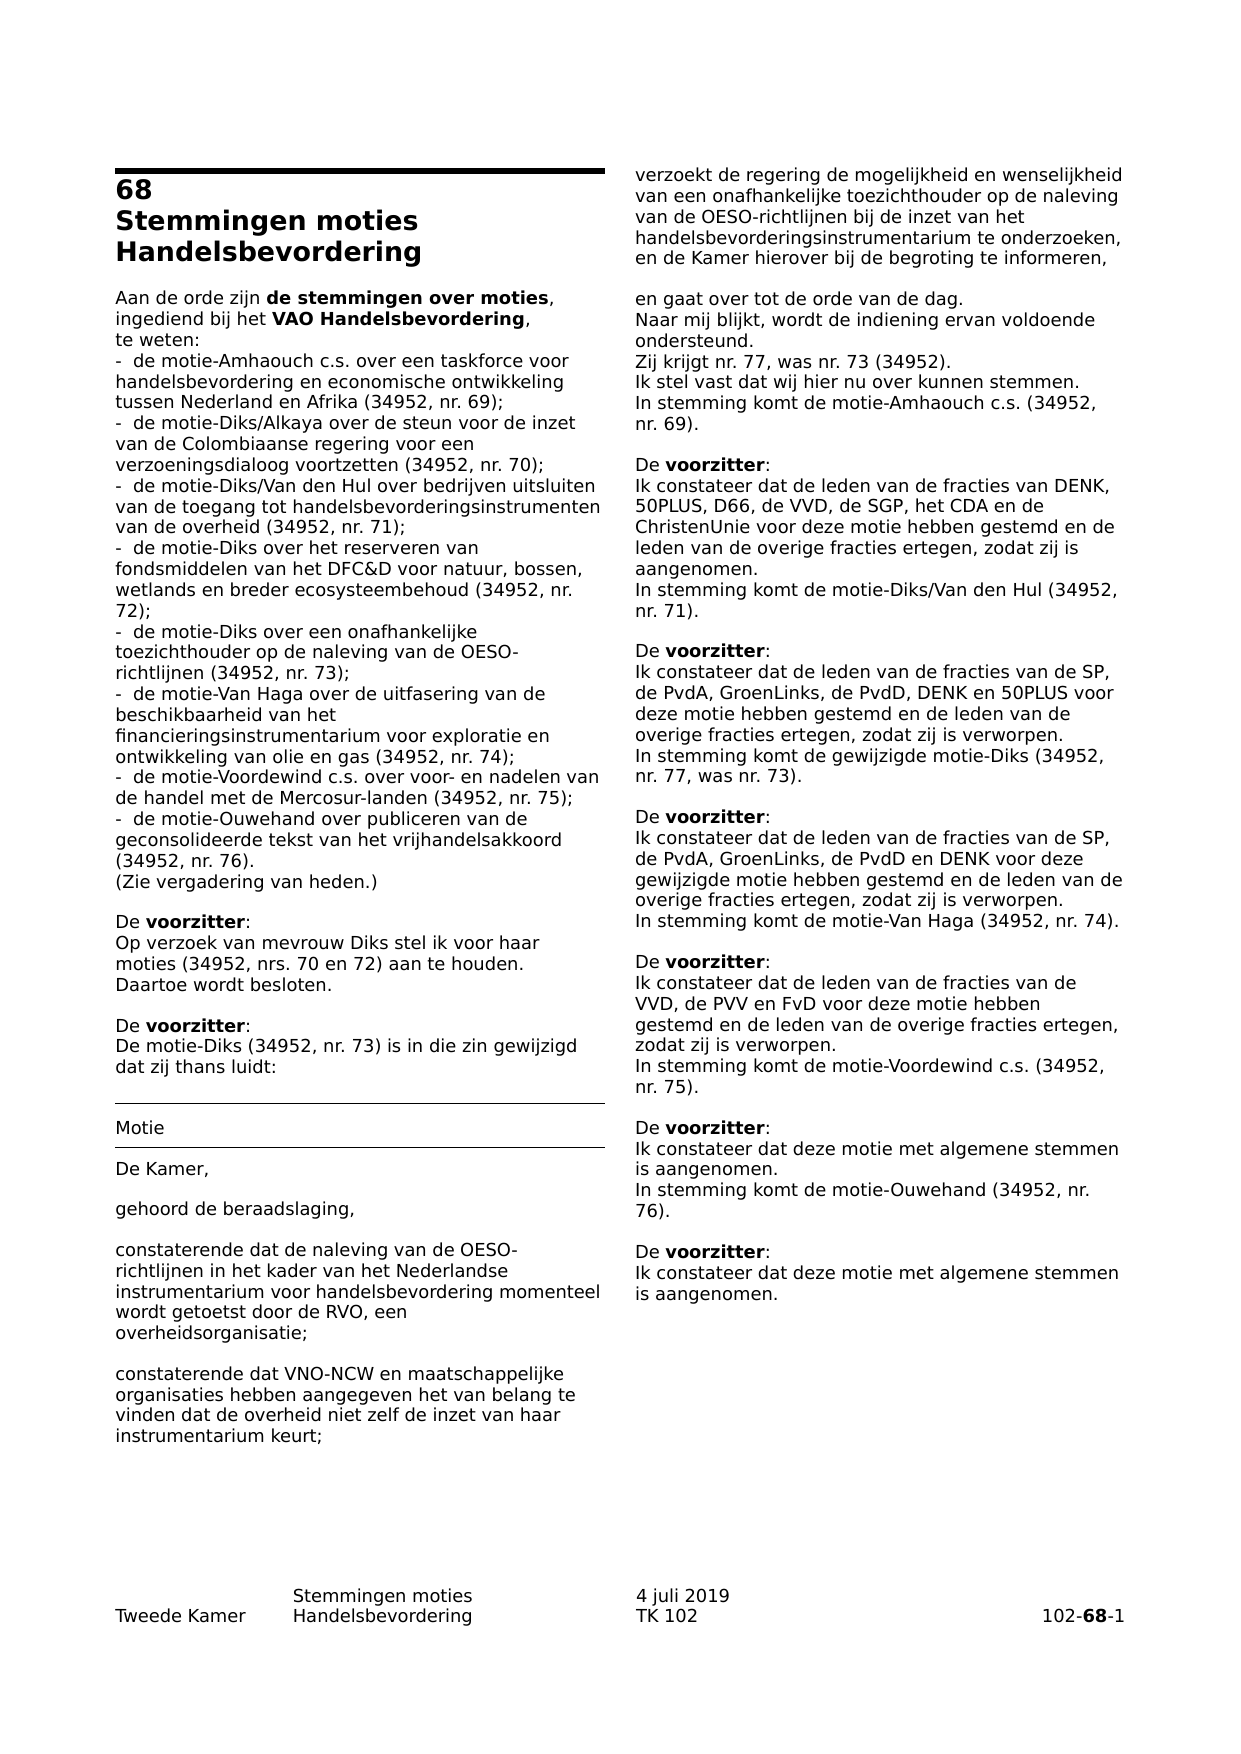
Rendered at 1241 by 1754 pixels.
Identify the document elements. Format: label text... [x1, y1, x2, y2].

text constaterende dat VNO-NCW en maatschappelijke organisaties hebben aangegeven het van belang te vinden dat de overheid niet zelf de inzet van haar instrumentarium keurt; [115, 1364, 605, 1447]
text De voorzitter: [635, 807, 1125, 828]
text en gaat over tot de orde van de dag. [635, 289, 1125, 310]
list de motie-Diks over een onafhankelijke toezichthouder op de naleving van de OESO-richtlijnen (34952, nr. 73); [115, 621, 605, 684]
text Ik constateer dat de leden van de fracties van de SP, de PvdA, GroenLinks, de PvdD en DENK voor deze gewijzigde motie hebben gestemd en de leden van de overige fracties ertegen, zodat zij is verworpen. [635, 828, 1125, 911]
text Ik stel vast dat wij hier nu over kunnen stemmen. [635, 372, 1125, 393]
text Aan de orde zijn de stemmingen over moties, ingediend bij het VAO Handelsbevordering, [115, 288, 605, 330]
text In stemming komt de motie-Voordewind c.s. (34952, nr. 75). [635, 1056, 1125, 1098]
text De voorzitter: [115, 1016, 605, 1036]
text In stemming komt de motie-Diks/Van den Hul (34952, nr. 71). [635, 579, 1125, 621]
text Ik constateer dat de leden van de fracties van de SP, de PvdA, GroenLinks, de PvdD, DENK en 50PLUS voor deze motie hebben gestemd en de leden van de overige fracties ertegen, zodat zij is verworpen. [635, 662, 1125, 745]
text Ik constateer dat deze motie met algemene stemmen is aangenomen. [635, 1138, 1125, 1180]
list de motie-Ouwehand over publiceren van de geconsolideerde tekst van het vrijhandelsakkoord (34952, nr. 76). [115, 809, 605, 871]
text De voorzitter: [635, 1242, 1125, 1262]
text In stemming komt de motie-Ouwehand (34952, nr. 76). [635, 1180, 1125, 1222]
text De voorzitter: [635, 952, 1125, 973]
text De motie-Diks (34952, nr. 73) is in die zin gewijzigd dat zij thans luidt: [115, 1036, 605, 1078]
text Ik constateer dat deze motie met algemene stemmen is aangenomen. [635, 1262, 1125, 1304]
text Zij krijgt nr. 77, was nr. 73 (34952). [635, 351, 1125, 372]
text De voorzitter: [635, 455, 1125, 475]
text In stemming komt de motie-Van Haga (34952, nr. 74). [635, 911, 1125, 932]
text Motie [115, 1118, 605, 1138]
text gehoord de beraadslaging, [115, 1199, 605, 1220]
text De Kamer, [115, 1158, 605, 1179]
text verzoekt de regering de mogelijkheid en wenselijkheid van een onafhankelijke toezichthouder op de naleving van de OESO-richtlijnen bij de inzet van het handelsbevorderingsinstrumentarium te onderzoeken, en de Kamer hierover bij de begroting te informeren, [635, 165, 1125, 269]
title 68 Stemmingen moties Handelsbevordering [115, 174, 605, 268]
list de motie-Van Haga over de uitfasering van de beschikbaarheid van het financieringsinstrumentarium voor exploratie en ontwikkeling van olie en gas (34952, nr. 74); [115, 684, 605, 767]
text Ik constateer dat de leden van de fracties van de VVD, de PVV en FvD voor deze motie hebben gestemd en de leden van de overige fracties ertegen, zodat zij is verworpen. [635, 973, 1125, 1056]
text Ik constateer dat de leden van de fracties van DENK, 50PLUS, D66, de VVD, de SGP, het CDA en de ChristenUnie voor deze motie hebben gestemd en de leden van de overige fracties ertegen, zodat zij is aangenomen. [635, 475, 1125, 579]
list de motie-Amhaouch c.s. over een taskforce voor handelsbevordering en economische ontwikkeling tussen Nederland en Afrika (34952, nr. 69); [115, 351, 605, 413]
list de motie-Diks/Van den Hul over bedrijven uitsluiten van de toegang tot handelsbevorderingsinstrumenten van de overheid (34952, nr. 71); [115, 476, 605, 538]
text Daartoe wordt besloten. [115, 975, 605, 996]
list de motie-Voordewind c.s. over voor- en nadelen van de handel met de Mercosur-landen (34952, nr. 75); [115, 767, 605, 809]
text Naar mij blijkt, wordt de indiening ervan voldoende ondersteund. [635, 310, 1125, 351]
text constaterende dat de naleving van de OESO-richtlijnen in het kader van het Nederlandse instrumentarium voor handelsbevordering momenteel wordt getoetst door de RVO, een overheidsorganisatie; [115, 1240, 605, 1344]
text In stemming komt de motie-Amhaouch c.s. (34952, nr. 69). [635, 393, 1125, 435]
text De voorzitter: [635, 1118, 1125, 1138]
text (Zie vergadering van heden.) [115, 871, 605, 892]
text De voorzitter: [635, 641, 1125, 662]
text Op verzoek van mevrouw Diks stel ik voor haar moties (34952, nrs. 70 en 72) aan te houden. [115, 933, 605, 975]
text te weten: [115, 330, 605, 351]
text De voorzitter: [115, 912, 605, 933]
list de motie-Diks/Alkaya over de steun voor de inzet van de Colombiaanse regering voor een verzoeningsdialoog voortzetten (34952, nr. 70); [115, 413, 605, 476]
list de motie-Diks over het reserveren van fondsmiddelen van het DFC&D voor natuur, bossen, wetlands en breder ecosysteembehoud (34952, nr. 72); [115, 538, 605, 621]
text In stemming komt de gewijzigde motie-Diks (34952, nr. 77, was nr. 73). [635, 745, 1125, 787]
